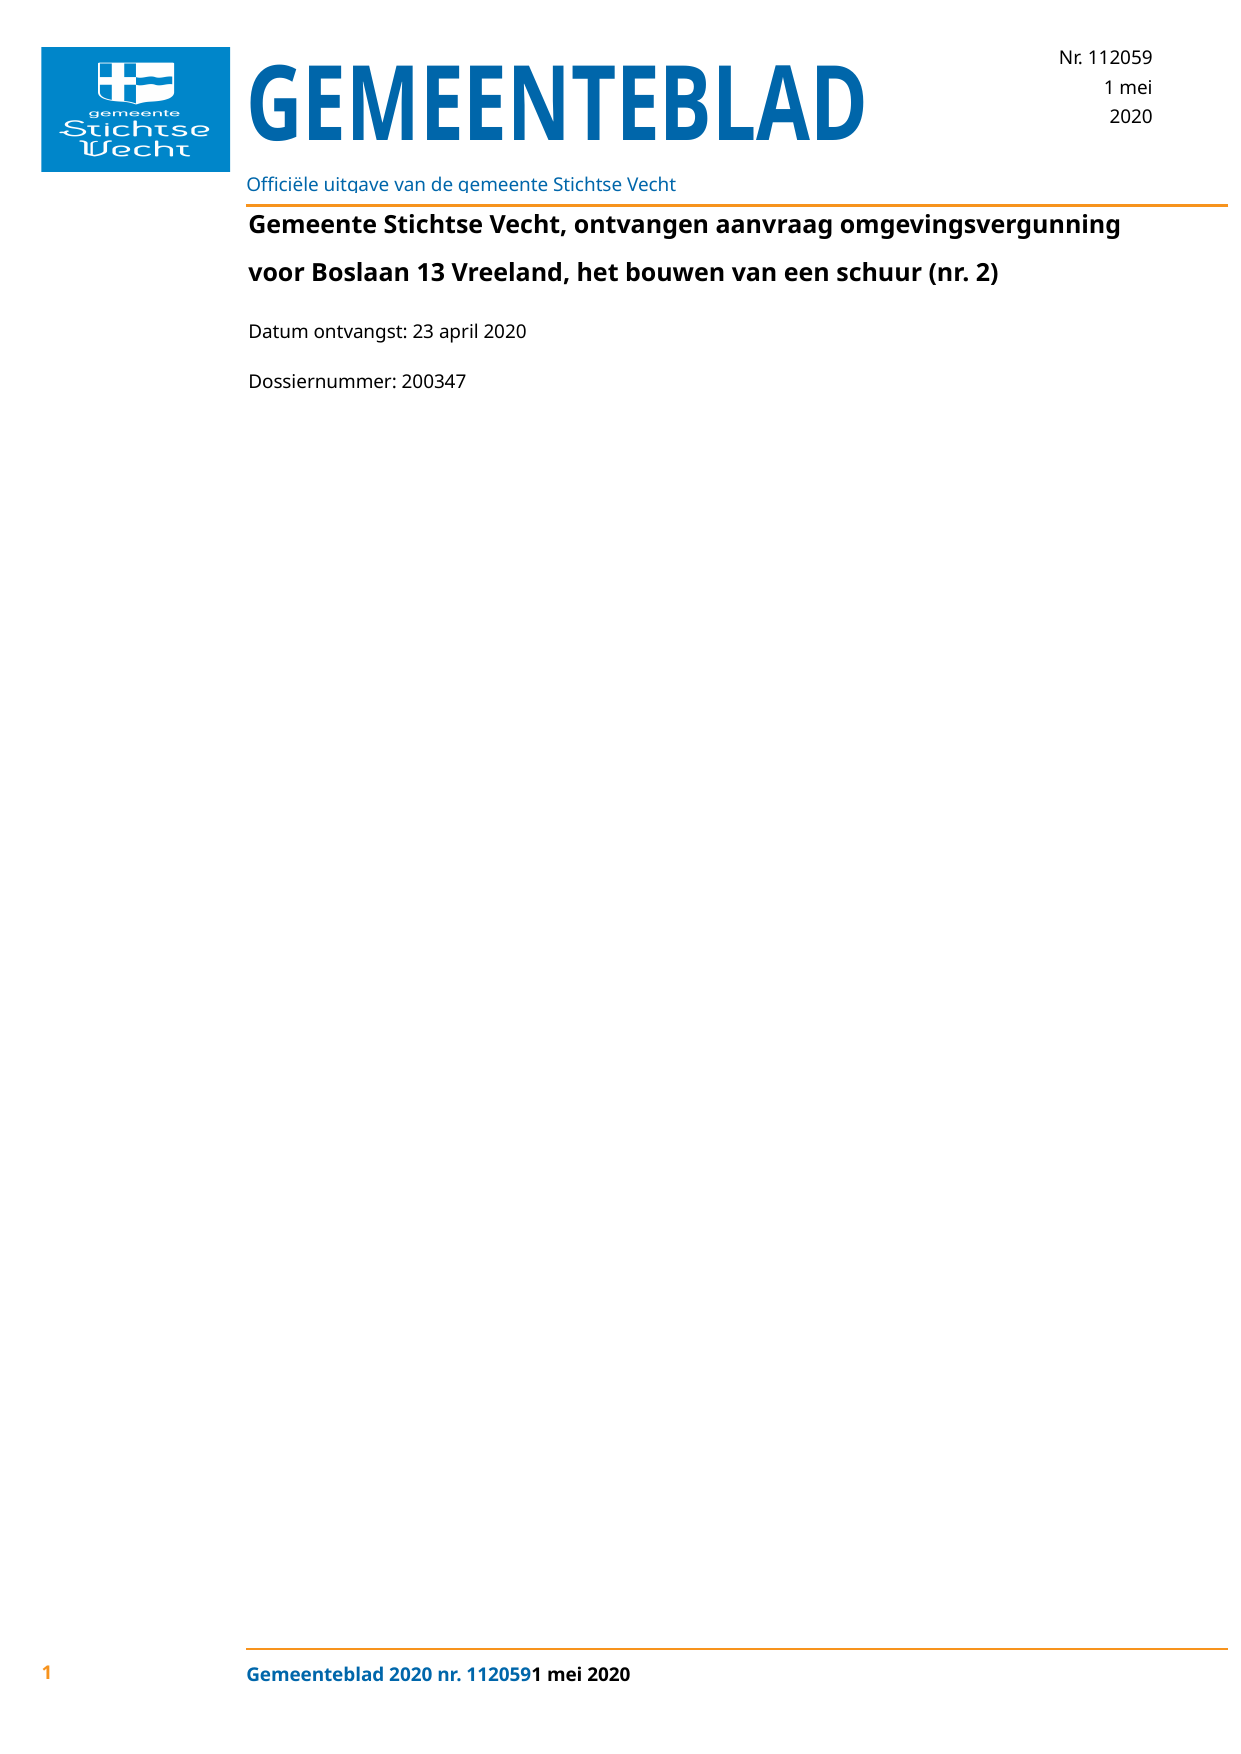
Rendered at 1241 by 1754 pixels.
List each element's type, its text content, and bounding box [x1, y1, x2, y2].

text Datum ontvangst: 23 april 2020 [248, 318, 1152, 344]
picture [137, 63, 174, 103]
text Gemeente Stichtse Vecht, ontvangen aanvraag omgevingsvergunning voor Boslaan 13 Vreeland, het bouwen van een schuur (nr. 2) [248, 207, 1152, 288]
text Dossiernummer: 200347 [248, 368, 1152, 394]
picture [99, 63, 135, 101]
